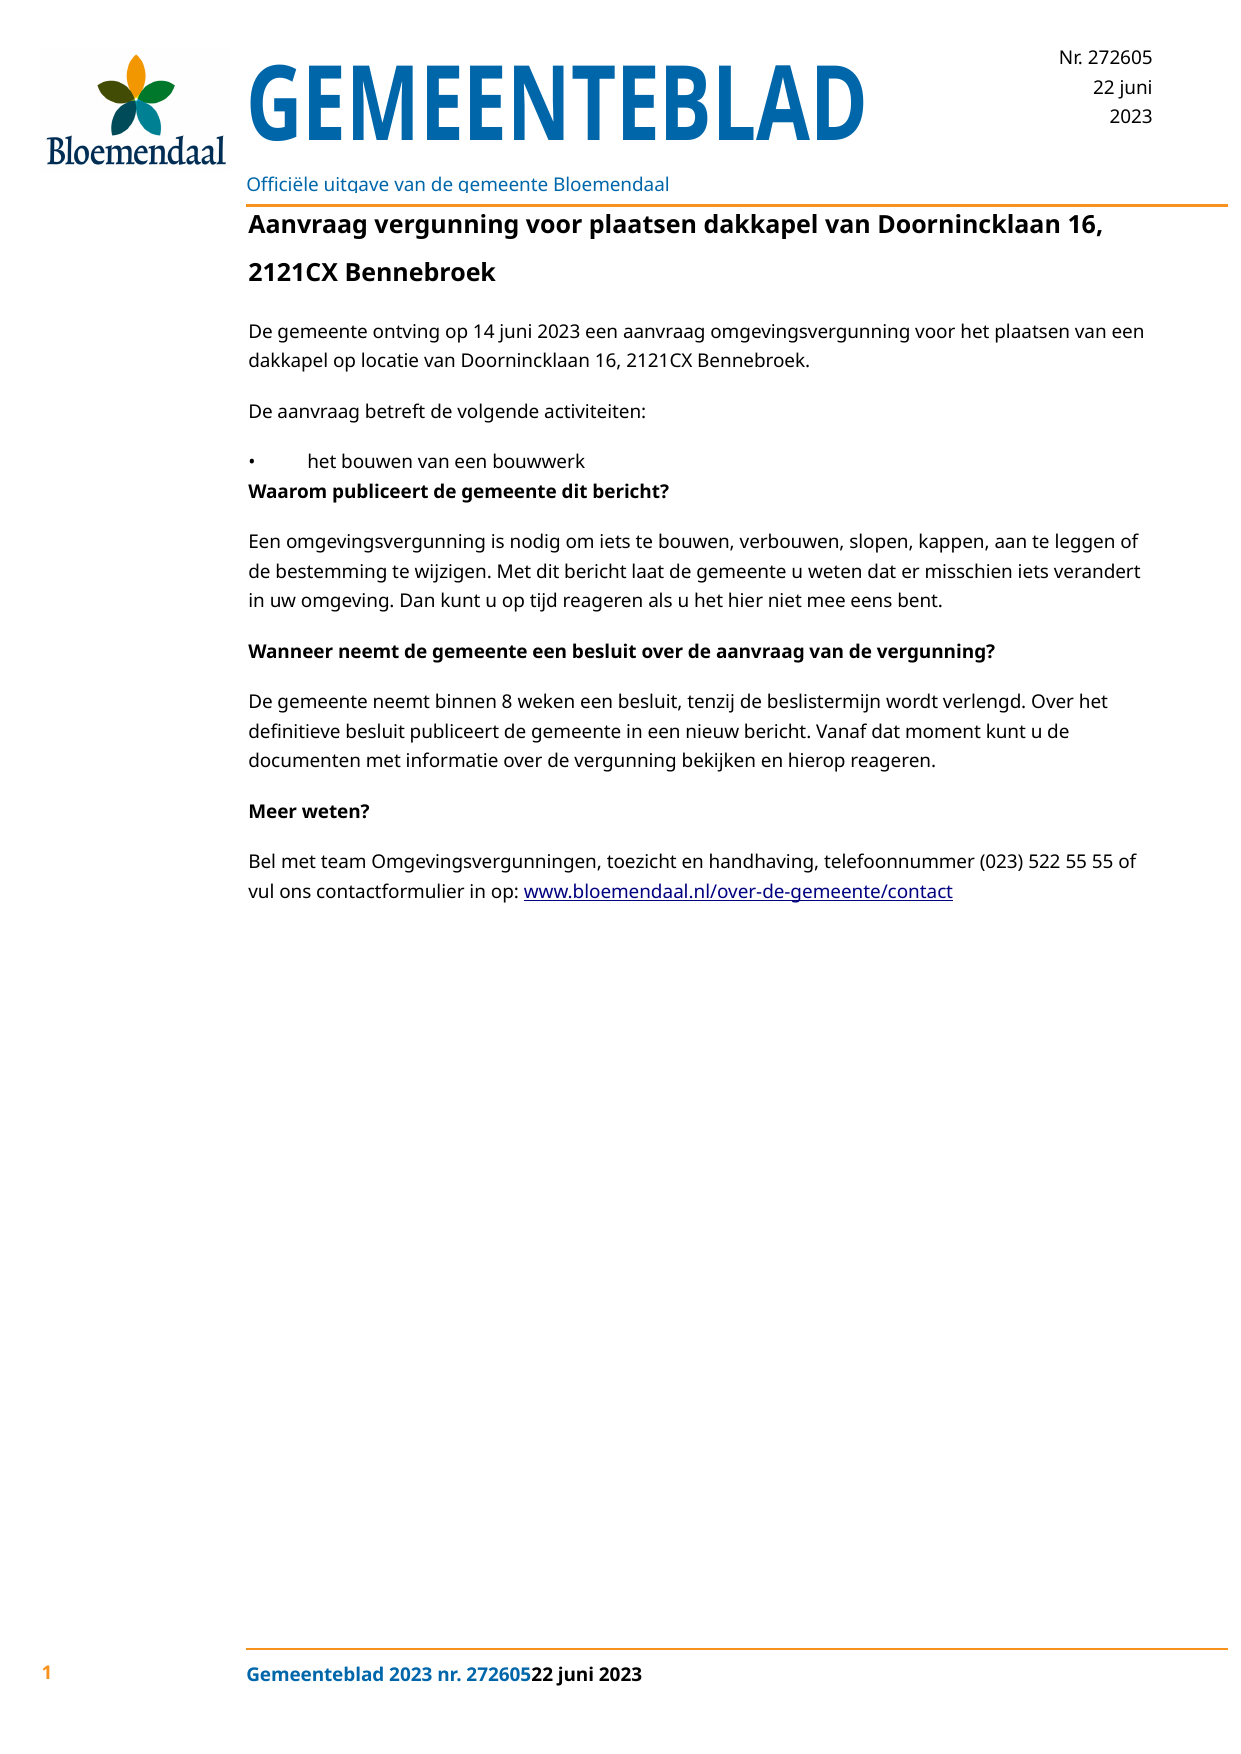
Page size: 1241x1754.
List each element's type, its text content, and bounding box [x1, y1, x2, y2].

text Waarom publiceert de gemeente dit bericht? [248, 478, 1152, 504]
text De gemeente neemt binnen 8 weken een besluit, tenzij de beslistermijn wordt verlengd. Over het definitieve besluit publiceert de gemeente in een nieuw bericht. Vanaf dat moment kunt u de documenten met informatie over de vergunning bekijken en hierop reageren. [248, 688, 1152, 773]
text Bel met team Omgevingsvergunningen, toezicht en handhaving, telefoonnummer (023) 522 55 55 of vul ons contactformulier in op: www.bloemendaal.nl/over-de-gemeente/contact [248, 848, 1152, 904]
text De gemeente ontving op 14 juni 2023 een aanvraag omgevingsvergunning voor het plaatsen van een dakkapel op locatie van Doornincklaan 16, 2121CX Bennebroek. [248, 318, 1152, 373]
text Een omgevingsvergunning is nodig om iets te bouwen, verbouwen, slopen, kappen, aan te leggen of de bestemming te wijzigen. Met dit bericht laat de gemeente u weten dat er misschien iets verandert in uw omgeving. Dan kunt u op tijd reageren als u het hier niet mee eens bent. [248, 528, 1152, 613]
list het bouwen van een bouwwerk [248, 448, 1152, 474]
text De aanvraag betreft de volgende activiteiten: [248, 398, 1152, 424]
picture [41, 47, 231, 172]
text Meer weten? [248, 798, 1152, 824]
text Wanneer neemt de gemeente een besluit over de aanvraag van de vergunning? [248, 638, 1152, 664]
text Aanvraag vergunning voor plaatsen dakkapel van Doornincklaan 16, 2121CX Bennebroek [248, 207, 1152, 288]
